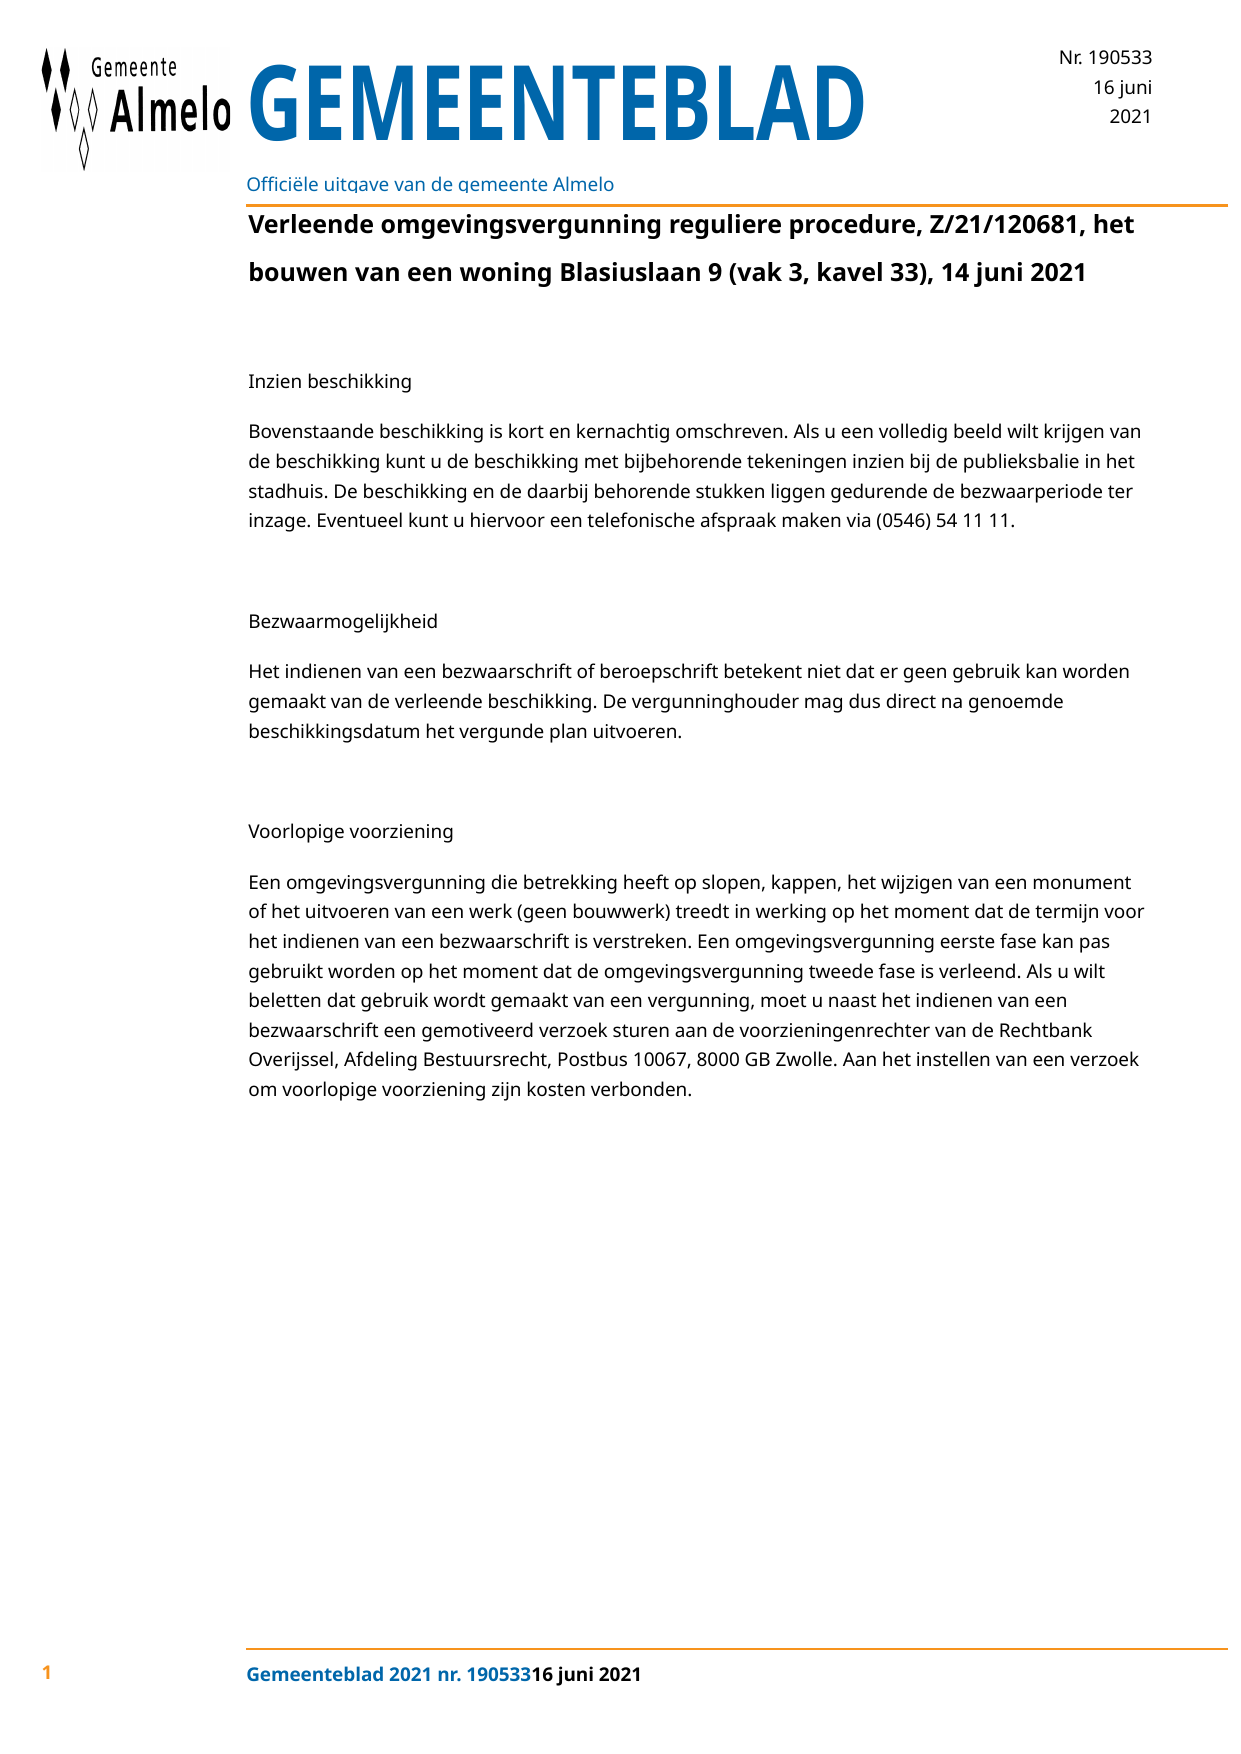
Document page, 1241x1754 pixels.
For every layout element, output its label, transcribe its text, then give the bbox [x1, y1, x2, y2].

text Bovenstaande beschikking is kort en kernachtig omschreven. Als u een volledig beeld wilt krijgen van de beschikking kunt u de beschikking met bijbehorende tekeningen inzien bij de publieksbalie in het stadhuis. De beschikking en de daarbij behorende stukken liggen gedurende de bezwaarperiode ter inzage. Eventueel kunt u hiervoor een telefonische afspraak maken via (0546) 54 11 11. [248, 419, 1152, 533]
text Bezwaarmogelijkheid [248, 608, 1152, 634]
text Inzien beschikking [248, 368, 1152, 394]
text Een omgevingsvergunning die betrekking heeft op slopen, kappen, het wijzigen van een monument of het uitvoeren van een werk (geen bouwwerk) treedt in werking op het moment dat de termijn voor het indienen van een bezwaarschrift is verstreken. Een omgevingsvergunning eerste fase kan pas gebruikt worden op het moment dat de omgevingsvergunning tweede fase is verleend. Als u wilt beletten dat gebruik wordt gemaakt van een vergunning, moet u naast het indienen van een bezwaarschrift een gemotiveerd verzoek sturen aan de voorzieningenrechter van de Rechtbank Overijssel, Afdeling Bestuursrecht, Postbus 10067, 8000 GB Zwolle. Aan het instellen van een verzoek om voorlopige voorziening zijn kosten verbonden. [248, 869, 1152, 1102]
text Verleende omgevingsvergunning reguliere procedure, Z/21/120681, het bouwen van een woning Blasiuslaan 9 (vak 3, kavel 33), 14 juni 2021 [248, 207, 1152, 288]
text Voorlopige voorziening [248, 819, 1152, 844]
picture [41, 47, 231, 172]
text Het indienen van een bezwaarschrift of beroepschrift betekent niet dat er geen gebruik kan worden gemaakt van de verleende beschikking. De vergunninghouder mag dus direct na genoemde beschikkingsdatum het vergunde plan uitvoeren. [248, 659, 1152, 744]
